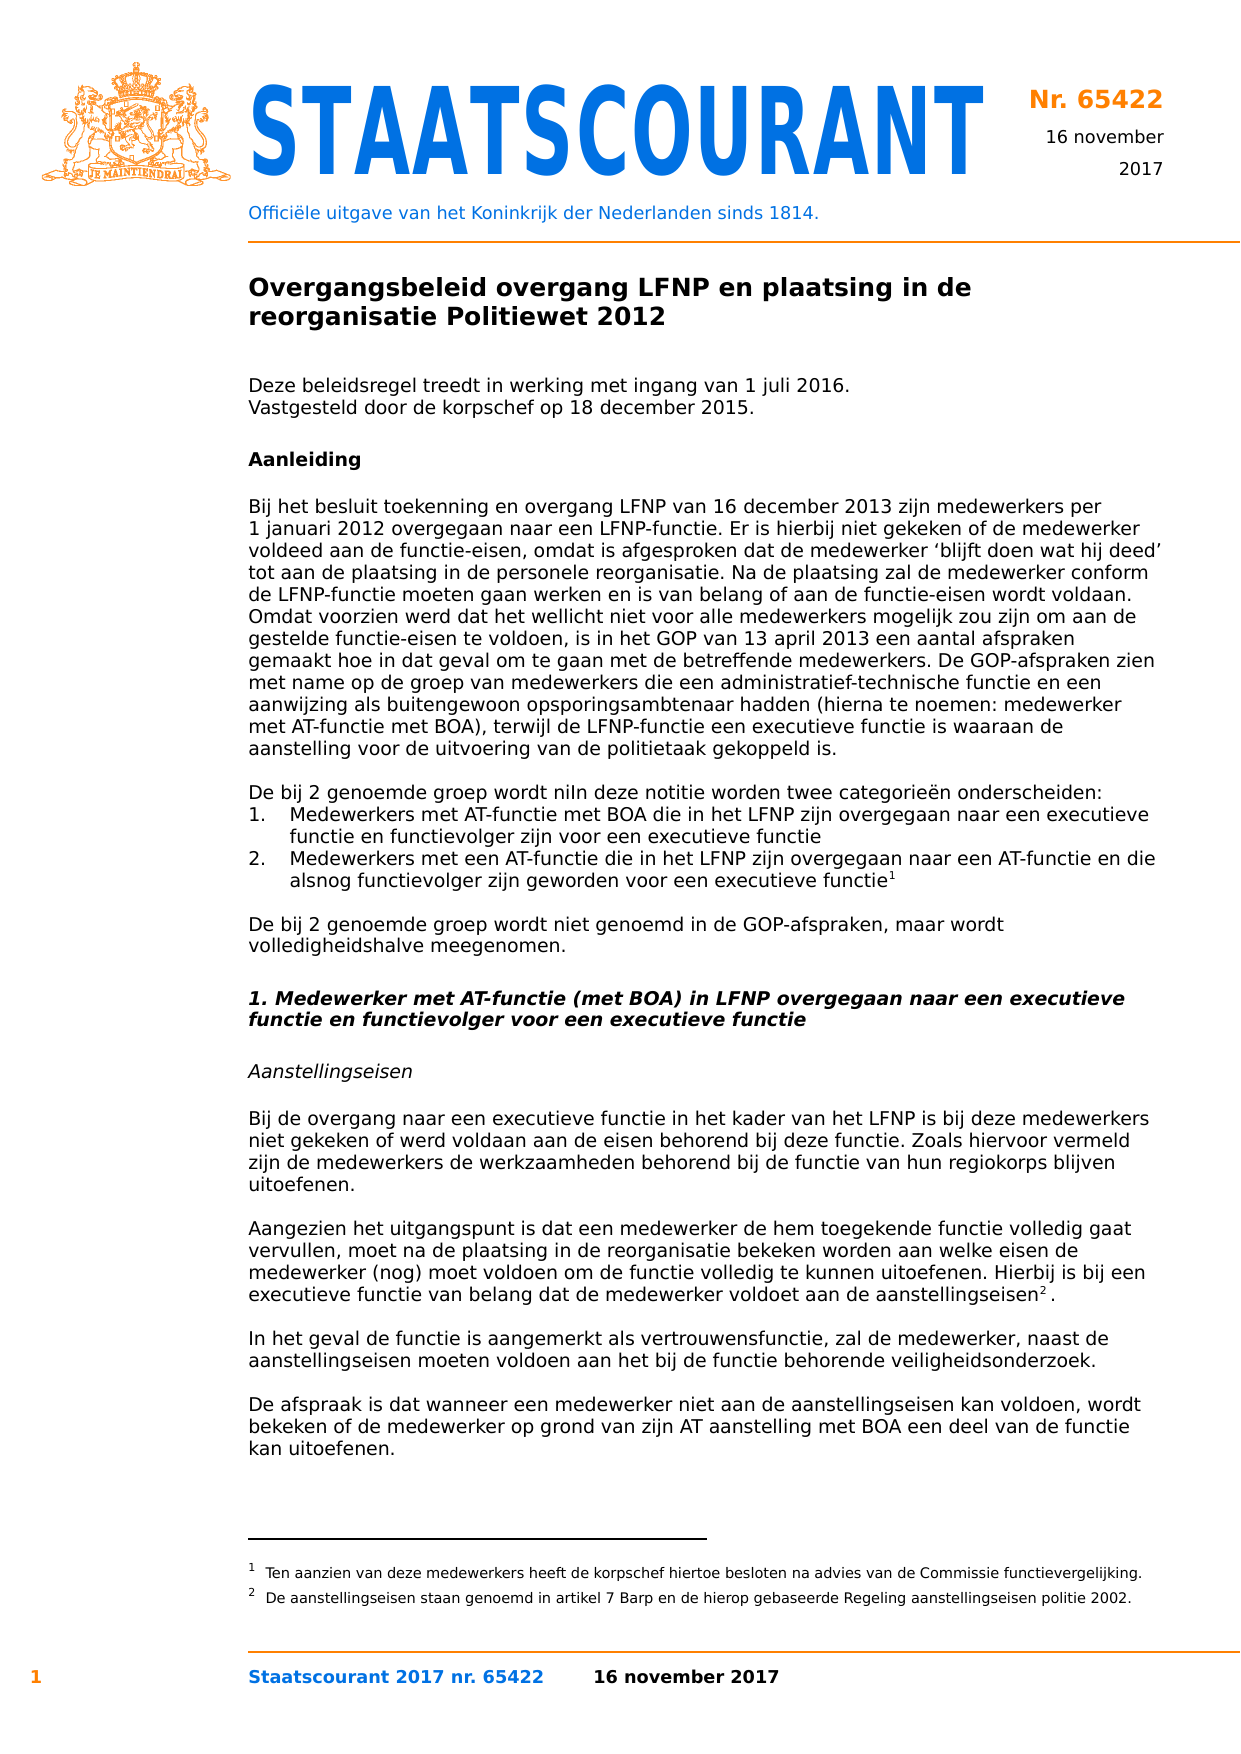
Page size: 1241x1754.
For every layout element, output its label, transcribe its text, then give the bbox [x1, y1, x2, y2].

text De bij 2 genoemde groep wordt niet genoemd in de GOP-afspraken, maar wordt volledigheidshalve meegenomen. [248, 913, 1163, 957]
subtitle Aanstellingseisen [248, 1061, 1163, 1083]
text Bij de overgang naar een executieve functie in het kader van het LFNP is bij deze medewerkers niet gekeken of werd voldaan aan de eisen behorend bij deze functie. Zoals hiervoor vermeld zijn de medewerkers de werkzaamheden behorend bij de functie van hun regiokorps blijven uitoefenen. [248, 1108, 1163, 1196]
table_header [25, 62, 248, 241]
subtitle Aanleiding [248, 449, 1163, 471]
text Deze beleidsregel treedt in werking met ingang van 1 juli 2016. [248, 375, 1163, 397]
text Bij het besluit toekenning en overgang LFNP van 16 december 2013 zijn medewerkers per 1 januari 2012 overgegaan naar een LFNP-functie. Er is hierbij niet gekeken of de medewerker voldeed aan de functie-eisen, omdat is afgesproken dat de medewerker ‘blijft doen wat hij deed’ tot aan de plaatsing in de personele reorganisatie. Na de plaatsing zal de medewerker conform de LFNP-functie moeten gaan werken en is van belang of aan de functie-eisen wordt voldaan. Omdat voorzien werd dat het wellicht niet voor alle medewerkers mogelijk zou zijn om aan de gestelde functie-eisen te voldoen, is in het GOP van 13 april 2013 een aantal afspraken gemaakt hoe in dat geval om te gaan met de betreffende medewerkers. De GOP-afspraken zien met name op de groep van medewerkers die een administratief-technische functie en een aanwijzing als buitengewoon opsporingsambtenaar hadden (hierna te noemen: medewerker met AT-functie met BOA), terwijl de LFNP-functie een executieve functie is waaraan de aanstelling voor de uitvoering van de politietaak gekoppeld is. [248, 496, 1163, 760]
table_cell 2017 [998, 153, 1240, 203]
subtitle 1. Medewerker met AT-functie (met BOA) in LFNP overgegaan naar een executieve functie en functievolger voor een executieve functie [248, 987, 1163, 1031]
subtitle Overgangsbeleid overgang LFNP en plaatsing in de reorganisatie Politiewet 2012 [248, 273, 1163, 331]
text 2. Medewerkers met een AT-functie die in het LFNP zijn overgegaan naar een AT-functie en die alsnog functievolger zijn geworden voor een executieve functie [248, 848, 1163, 892]
text De bij 2 genoemde groep wordt niIn deze notitie worden twee categorieën onderscheiden: [248, 782, 1163, 804]
text In het geval de functie is aangemerkt als vertrouwensfunctie, zal de medewerker, naast de aanstellingseisen moeten voldoen aan het bij de functie behorende veiligheidsonderzoek. [248, 1328, 1163, 1372]
text Aangezien het uitgangspunt is dat een medewerker de hem toegekende functie volledig gaat vervullen, moet na de plaatsing in de reorganisatie bekeken worden aan welke eisen de medewerker (nog) moet voldoen om de functie volledig te kunnen uitoefenen. Hierbij is bij een executieve functie van belang dat de medewerker voldoet aan de aanstellingseisen. [248, 1218, 1163, 1306]
text De aanstellingseisen staan genoemd in artikel 7 Barp en de hierop gebaseerde Regeling aanstellingseisen politie 2002. [248, 1586, 1163, 1608]
picture [41, 62, 231, 186]
table_cell 16 november [998, 121, 1240, 153]
table_cell Officiële uitgave van het Koninkrijk der Nederlanden sinds 1814. [248, 203, 1240, 241]
table_header Nr. 65422 [998, 62, 1240, 121]
text Vastgesteld door de korpschef op 18 december 2015. [248, 397, 1163, 419]
text Ten aanzien van deze medewerkers heeft de korpschef hiertoe besloten na advies van de Commissie functievergelijking. [248, 1561, 1163, 1583]
table_header STAATSCOURANT [248, 62, 998, 203]
text De afspraak is dat wanneer een medewerker niet aan de aanstellingseisen kan voldoen, wordt bekeken of de medewerker op grond van zijn AT aanstelling met BOA een deel van de functie kan uitoefenen. [248, 1394, 1163, 1460]
text 1. Medewerkers met AT-functie met BOA die in het LFNP zijn overgegaan naar een executieve functie en functievolger zijn voor een executieve functie [248, 804, 1163, 848]
